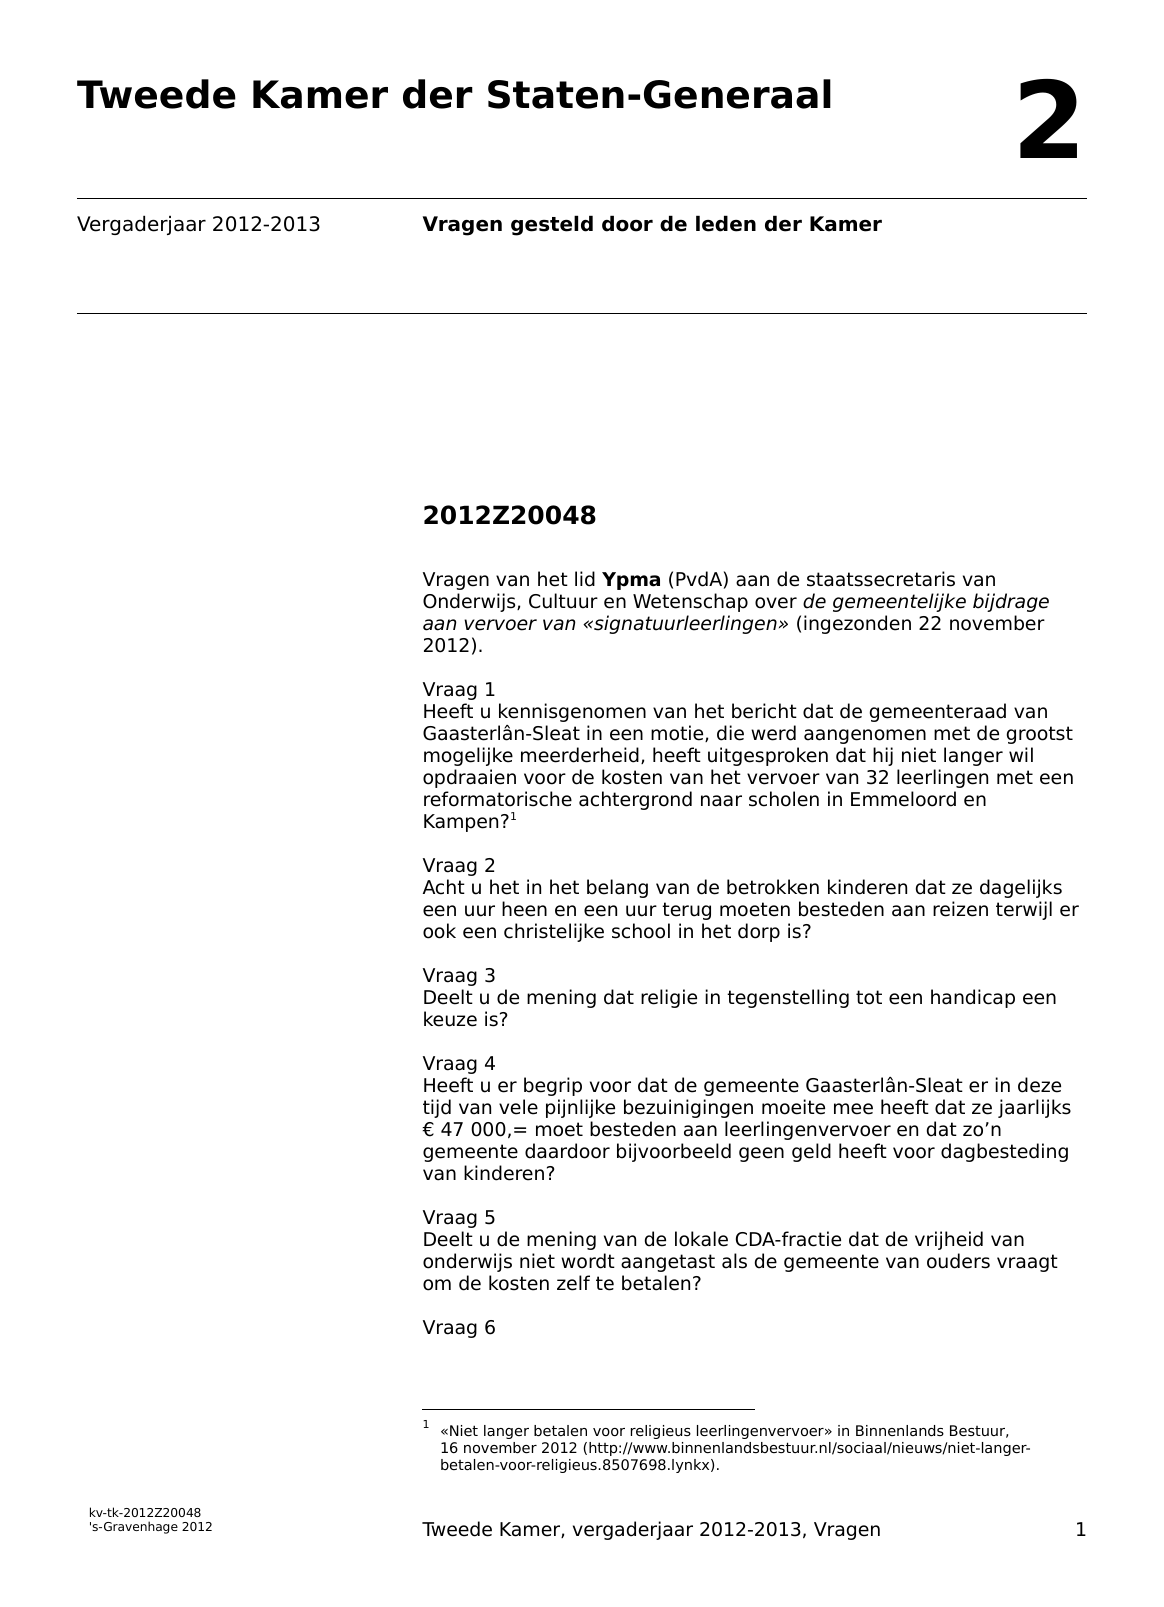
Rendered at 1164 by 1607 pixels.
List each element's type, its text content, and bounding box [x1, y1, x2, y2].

text 2012Z20048 [422, 501, 1087, 531]
text Vraag 4 [422, 1053, 1087, 1075]
text Acht u het in het belang van de betrokken kinderen dat ze dagelijks een uur heen en een uur terug moeten besteden aan reizen terwijl er ook een christelijke school in het dorp is? [422, 877, 1087, 943]
table_header Tweede Kamer der Staten-Generaal [77, 59, 886, 198]
text Vraag 5 [422, 1207, 1087, 1229]
text Vraag 2 [422, 855, 1087, 877]
text Vraag 3 [422, 965, 1087, 987]
text Vraag 1 [422, 679, 1087, 701]
text «Niet langer betalen voor religieus leerlingenvervoer» in Binnenlands Bestuur, 16 november 2012 (http://www.binnenlandsbestuur.nl/sociaal/nieuws/niet-langer-betalen-voor-religieus.8507698.lynkx). [422, 1418, 1087, 1474]
table_header 2 [886, 59, 1087, 198]
text Deelt u de mening dat religie in tegenstelling tot een handicap een keuze is? [422, 987, 1087, 1031]
table_cell Vergaderjaar 2012-2013 [77, 199, 422, 313]
text kv-tk-2012Z20048 [88, 1506, 323, 1520]
table_cell Vragen gesteld door de leden der Kamer [422, 199, 1087, 313]
text Heeft u kennisgenomen van het bericht dat de gemeenteraad van Gaasterlân-Sleat in een motie, die werd aangenomen met de grootst mogelijke meerderheid, heeft uitgesproken dat hij niet langer wil opdraaien voor de kosten van het vervoer van 32 leerlingen met een reformatorische achtergrond naar scholen in Emmeloord en Kampen? [422, 701, 1087, 833]
text 's-Gravenhage 2012 [88, 1520, 323, 1534]
text Vraag 6 [422, 1317, 1087, 1339]
text Heeft u er begrip voor dat de gemeente Gaasterlân-Sleat er in deze tijd van vele pijnlijke bezuinigingen moeite mee heeft dat ze jaarlijks € 47 000,= moet besteden aan leerlingenvervoer en dat zo’n gemeente daardoor bijvoorbeeld geen geld heeft voor dagbesteding van kinderen? [422, 1075, 1087, 1185]
text Vragen van het lid Ypma (PvdA) aan de staatssecretaris van Onderwijs, Cultuur en Wetenschap over de gemeentelijke bijdrage aan vervoer van «signatuurleerlingen» (ingezonden 22 november 2012). [422, 569, 1087, 657]
text Deelt u de mening van de lokale CDA-fractie dat de vrijheid van onderwijs niet wordt aangetast als de gemeente van ouders vraagt om de kosten zelf te betalen? [422, 1229, 1087, 1295]
